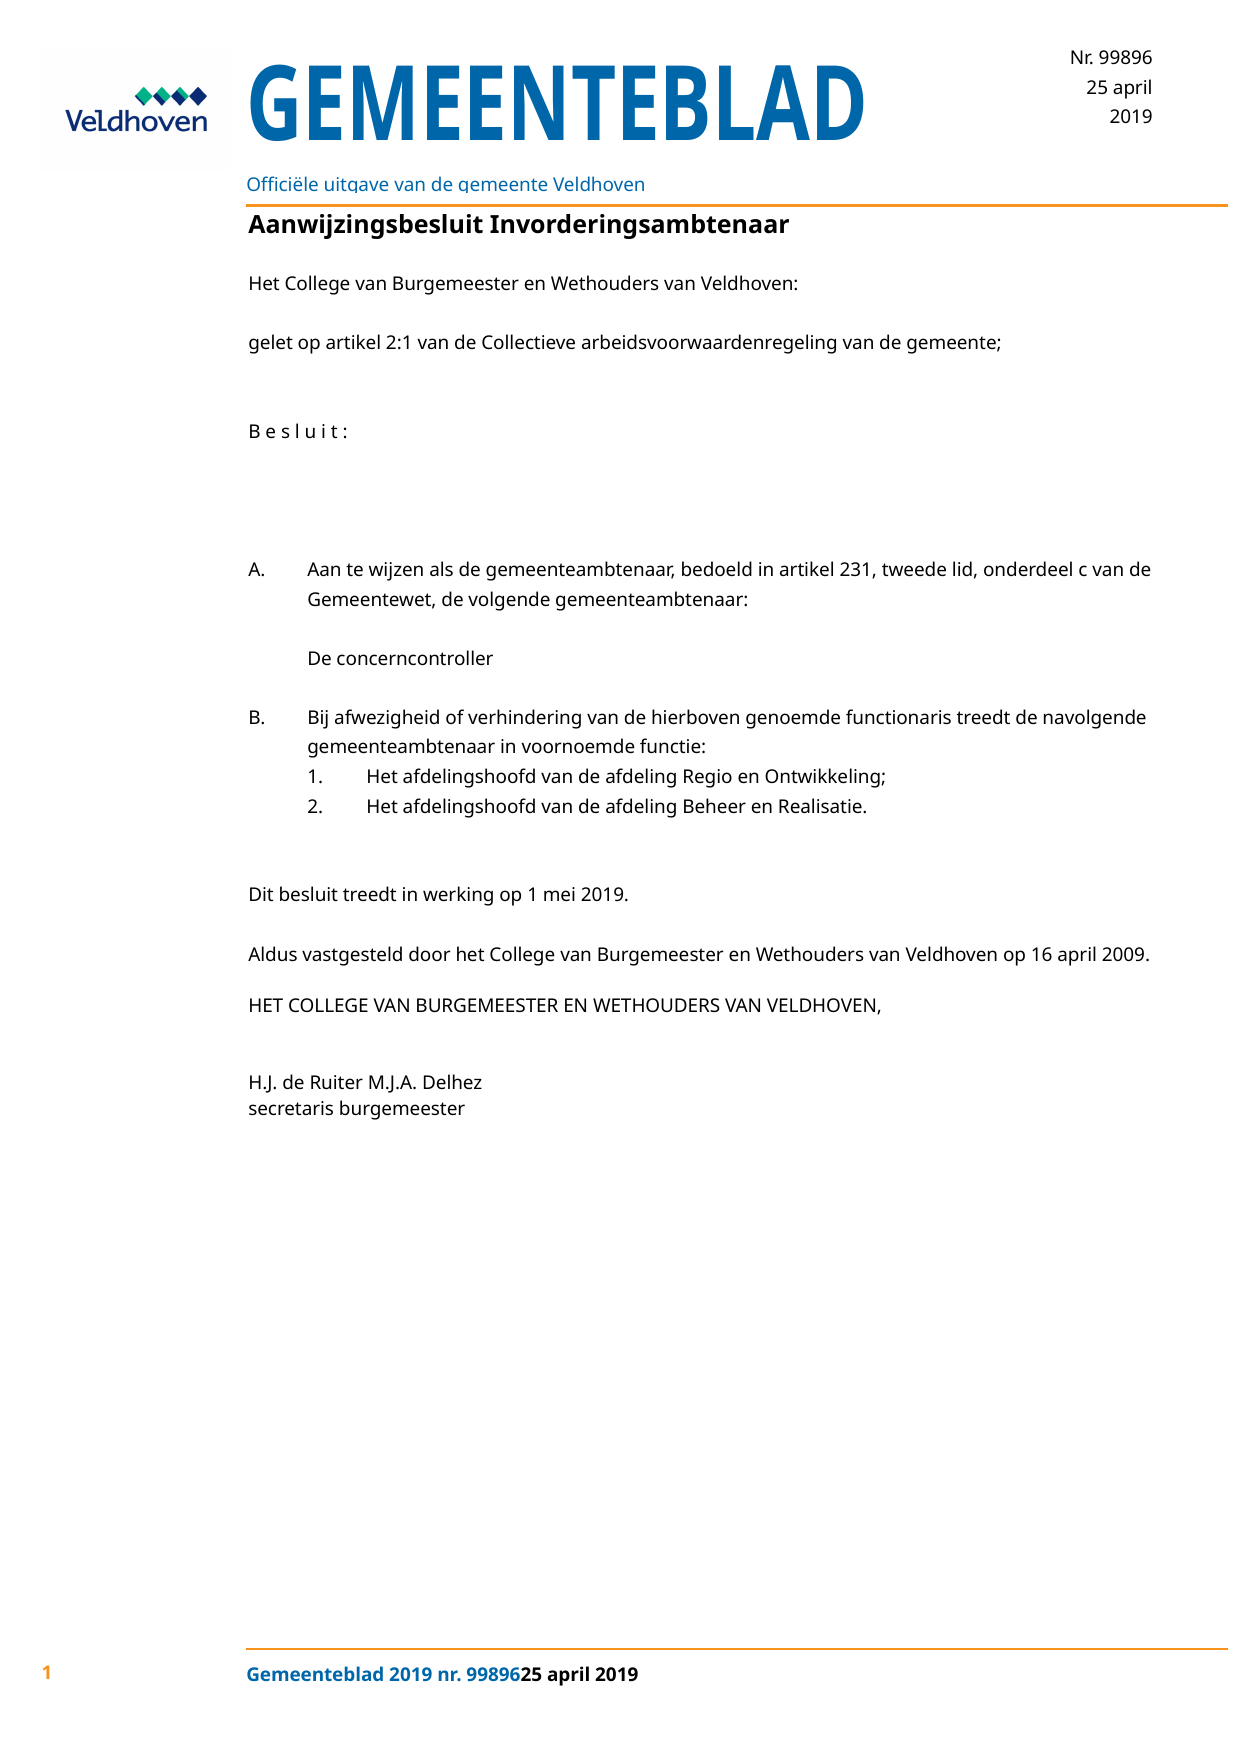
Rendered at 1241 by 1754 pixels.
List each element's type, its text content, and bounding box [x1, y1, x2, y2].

text H.J. de Ruiter M.J.A. Delhez [248, 1069, 1152, 1095]
text Aanwijzingsbesluit Invorderingsambtenaar [248, 207, 1152, 241]
list Het afdelingshoofd van de afdeling Beheer en Realisatie. [307, 793, 1152, 819]
text HET COLLEGE VAN BURGEMEESTER EN WETHOUDERS VAN VELDHOVEN, [248, 992, 1152, 1018]
list Aan te wijzen als de gemeenteambtenaar, bedoeld in artikel 231, tweede lid, onderdeel c van de Gemeentewet, de volgende gemeenteambtenaar: [248, 556, 1152, 612]
picture [41, 47, 231, 172]
list Bij afwezigheid of verhindering van de hierboven genoemde functionaris treedt de navolgende gemeenteambtenaar in voornoemde functie: [248, 704, 1152, 759]
list Het afdelingshoofd van de afdeling Regio en Ontwikkeling; [307, 763, 1152, 789]
text B e s l u i t : [248, 418, 1152, 444]
text Aldus vastgesteld door het College van Burgemeester en Wethouders van Veldhoven op 16 april 2009. [248, 941, 1152, 967]
text Het College van Burgemeester en Wethouders van Veldhoven: [248, 270, 1152, 296]
text gelet op artikel 2:1 van de Collectieve arbeidsvoorwaardenregeling van de gemeente; [248, 329, 1152, 355]
list De concerncontroller [248, 645, 1152, 671]
text Dit besluit treedt in werking op 1 mei 2019. [248, 882, 1152, 907]
text secretaris burgemeester [248, 1095, 1152, 1121]
